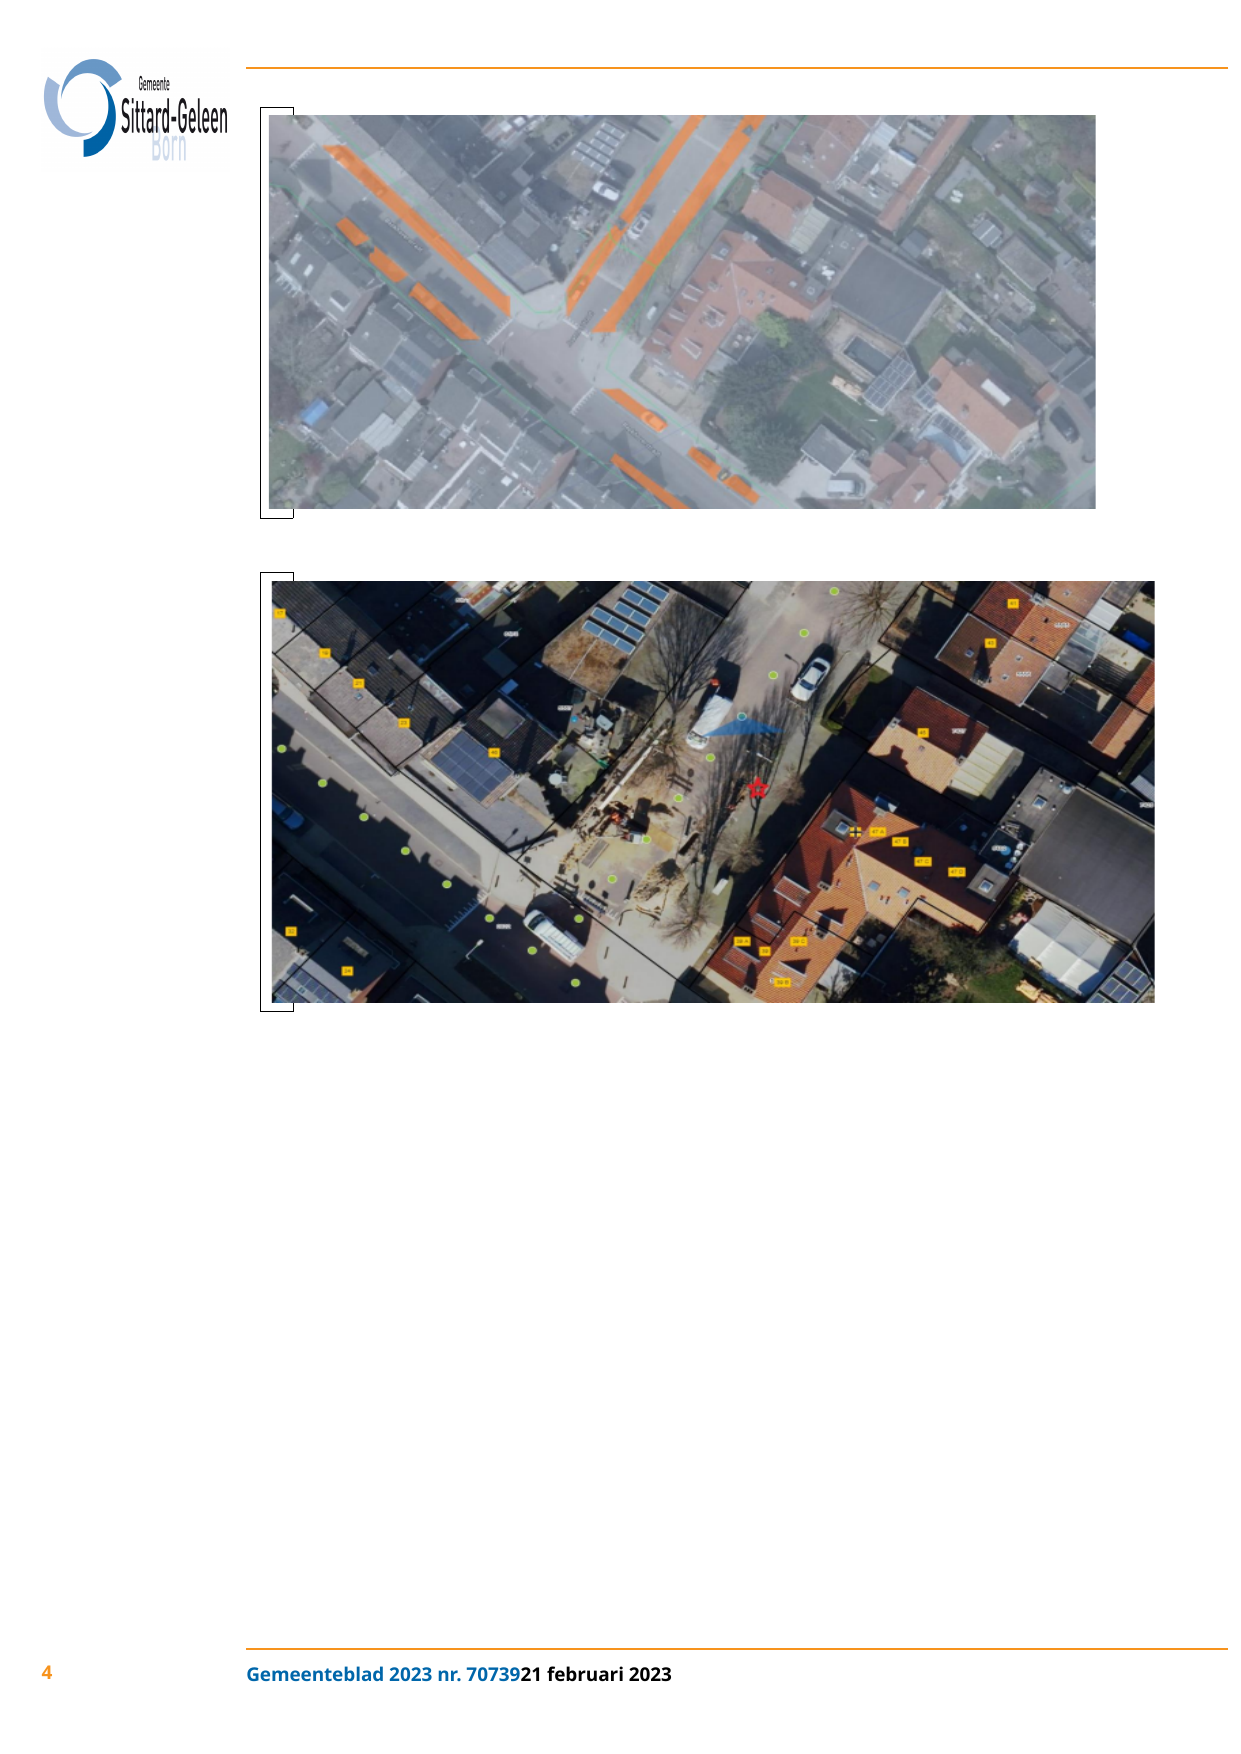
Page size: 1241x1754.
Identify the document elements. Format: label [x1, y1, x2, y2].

picture [268, 581, 1155, 1003]
picture [41, 47, 231, 172]
picture [268, 115, 1096, 509]
